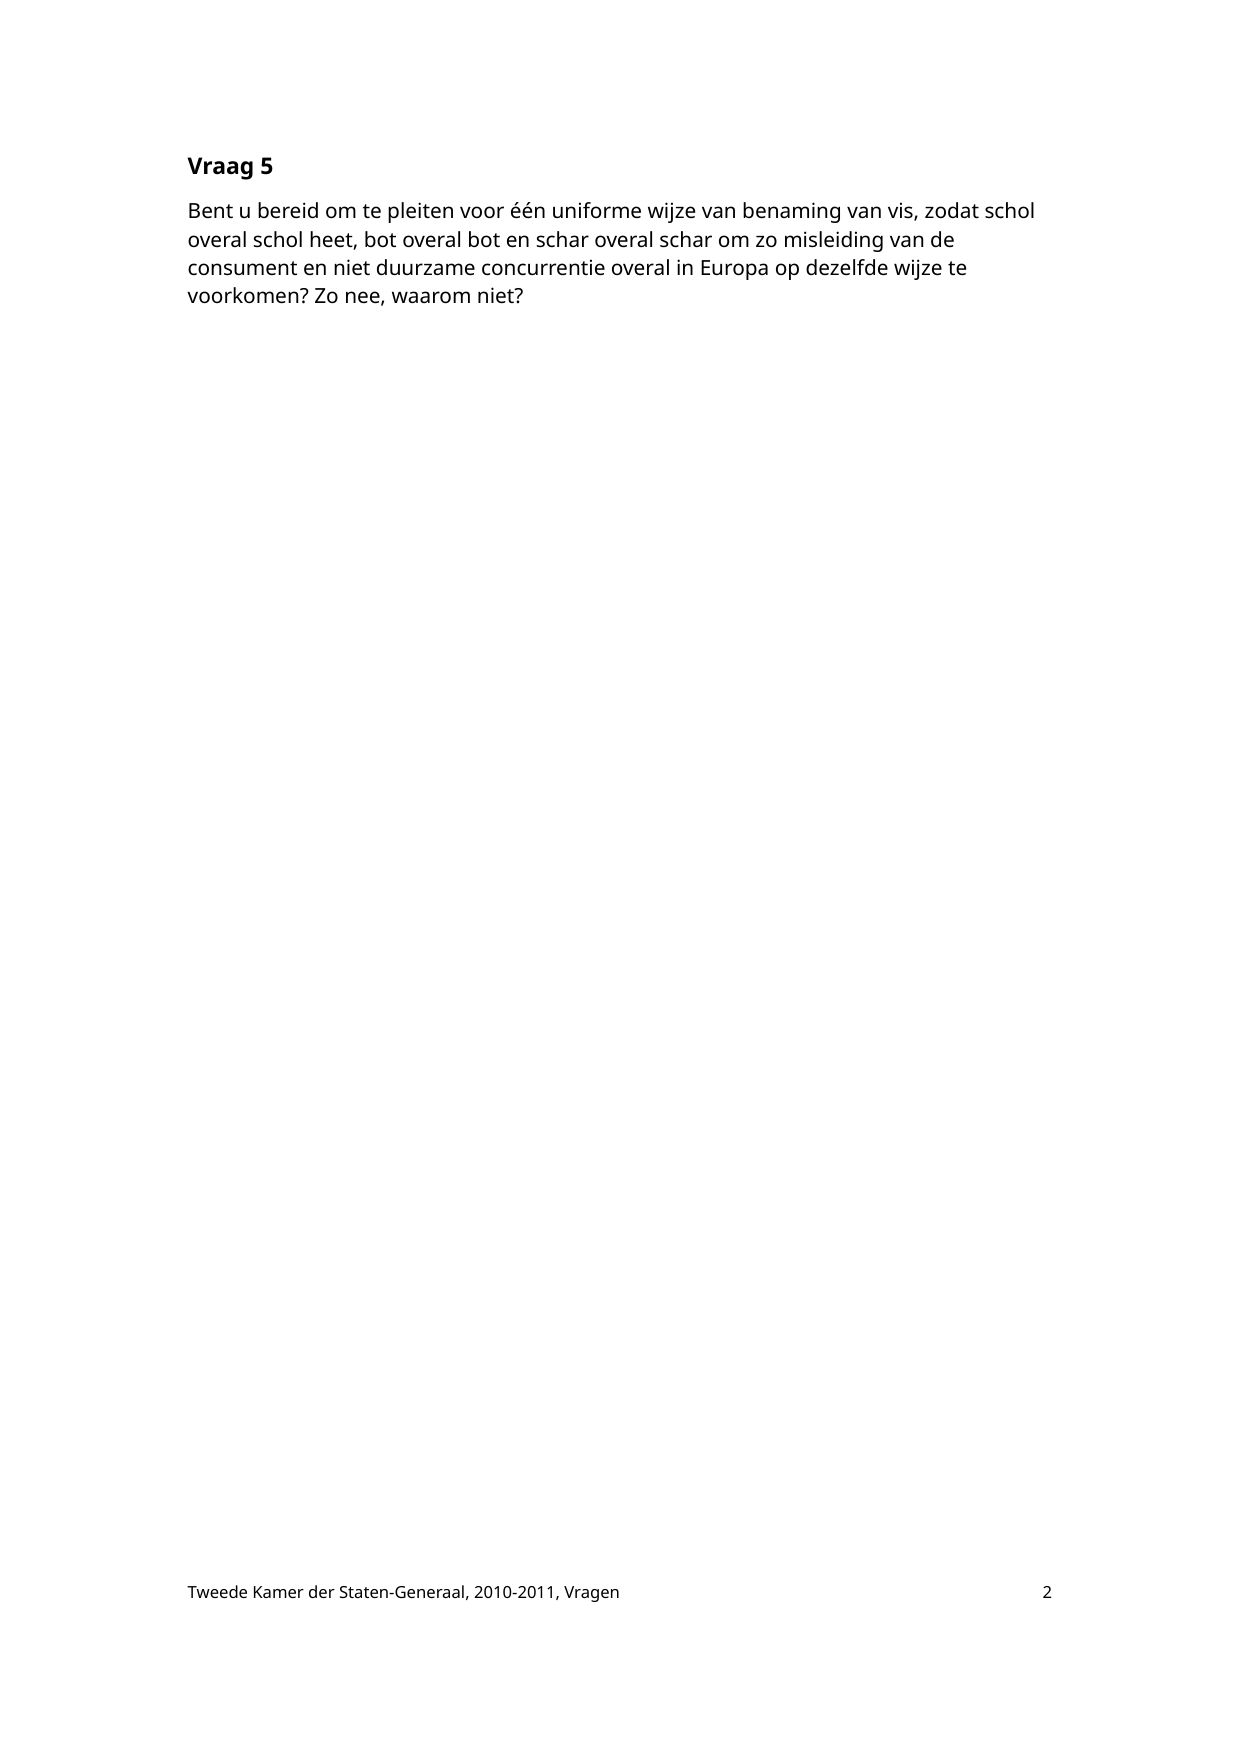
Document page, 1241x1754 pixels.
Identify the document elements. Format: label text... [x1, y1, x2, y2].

subtitle Vraag 5 [187, 150, 1053, 181]
text Bent u bereid om te pleiten voor één uniforme wijze van benaming van vis, zodat schol overal schol heet, bot overal bot en schar overal schar om zo misleiding van de consument en niet duurzame concurrentie overal in Europa op dezelfde wijze te voorkomen? Zo nee, waarom niet? [187, 196, 1053, 310]
